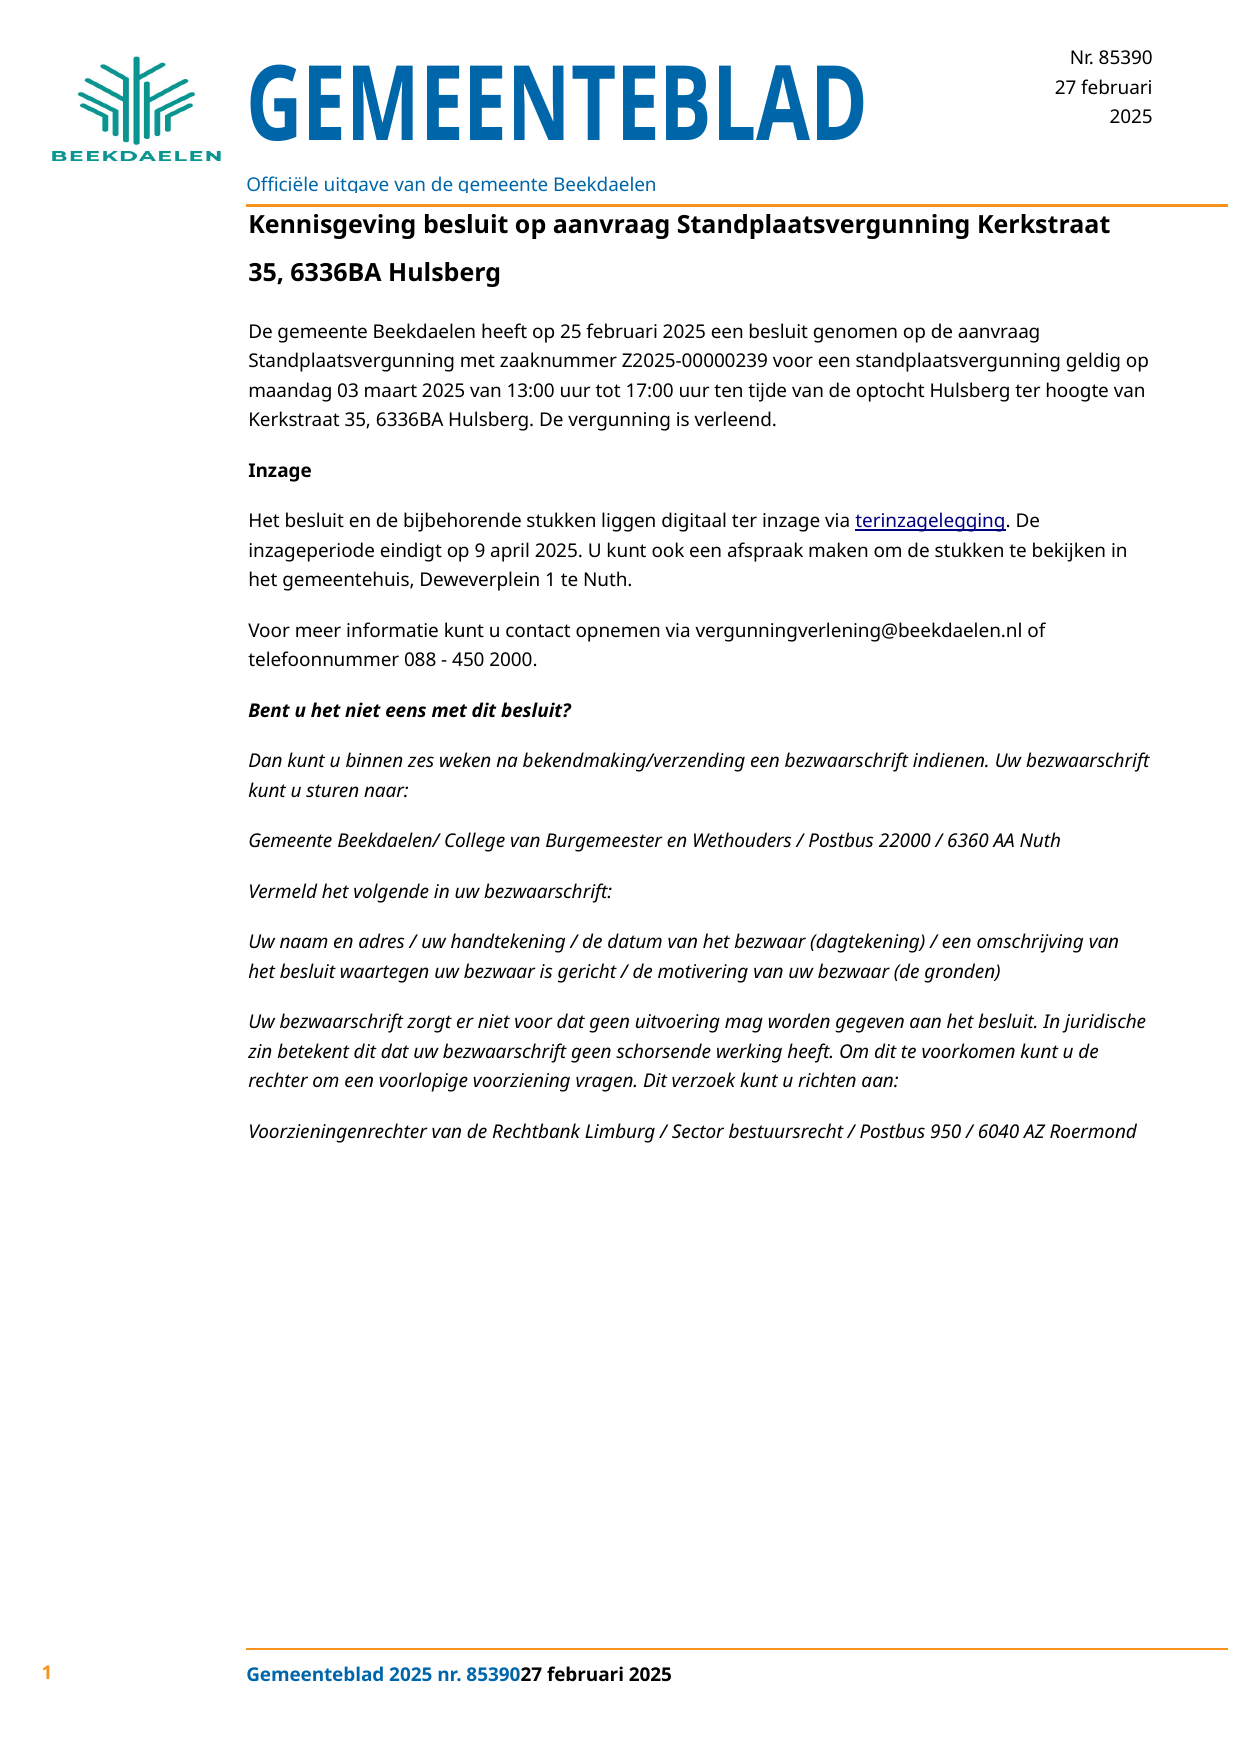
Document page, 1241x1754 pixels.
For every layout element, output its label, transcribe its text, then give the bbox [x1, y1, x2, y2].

text Het besluit en de bijbehorende stukken liggen digitaal ter inzage via terinzagelegging. De inzageperiode eindigt op 9 april 2025. U kunt ook een afspraak maken om de stukken te bekijken in het gemeentehuis, Deweverplein 1 te Nuth. [248, 507, 1152, 592]
text Voorzieningenrechter van de Rechtbank Limburg / Sector bestuursrecht / Postbus 950 / 6040 AZ Roermond [248, 1118, 1152, 1144]
text Gemeente Beekdaelen/ College van Burgemeester en Wethouders / Postbus 22000 / 6360 AA Nuth [248, 827, 1152, 853]
text Voor meer informatie kunt u contact opnemen via vergunningverlening@beekdaelen.nl of telefoonnummer 088 - 450 2000. [248, 617, 1152, 672]
text De gemeente Beekdaelen heeft op 25 februari 2025 een besluit genomen op de aanvraag Standplaatsvergunning met zaaknummer Z2025-00000239 voor een standplaatsvergunning geldig op maandag 03 maart 2025 van 13:00 uur tot 17:00 uur ten tijde van de optocht Hulsberg ter hoogte van Kerkstraat 35, 6336BA Hulsberg. De vergunning is verleend. [248, 318, 1152, 432]
text Dan kunt u binnen zes weken na bekendmaking/verzending een bezwaarschrift indienen. Uw bezwaarschrift kunt u sturen naar: [248, 747, 1152, 803]
text Vermeld het volgende in uw bezwaarschrift: [248, 878, 1152, 904]
text Inzage [248, 457, 1152, 483]
text Kennisgeving besluit op aanvraag Standplaatsvergunning Kerkstraat 35, 6336BA Hulsberg [248, 207, 1152, 288]
text Bent u het niet eens met dit besluit? [248, 697, 1152, 723]
text Uw bezwaarschrift zorgt er niet voor dat geen uitvoering mag worden gegeven aan het besluit. In juridische zin betekent dit dat uw bezwaarschrift geen schorsende werking heeft. Om dit te voorkomen kunt u de rechter om een voorlopige voorziening vragen. Dit verzoek kunt u richten aan: [248, 1008, 1152, 1093]
picture [41, 47, 231, 172]
text Uw naam en adres / uw handtekening / de datum van het bezwaar (dagtekening) / een omschrijving van het besluit waartegen uw bezwaar is gericht / de motivering van uw bezwaar (de gronden) [248, 928, 1152, 984]
